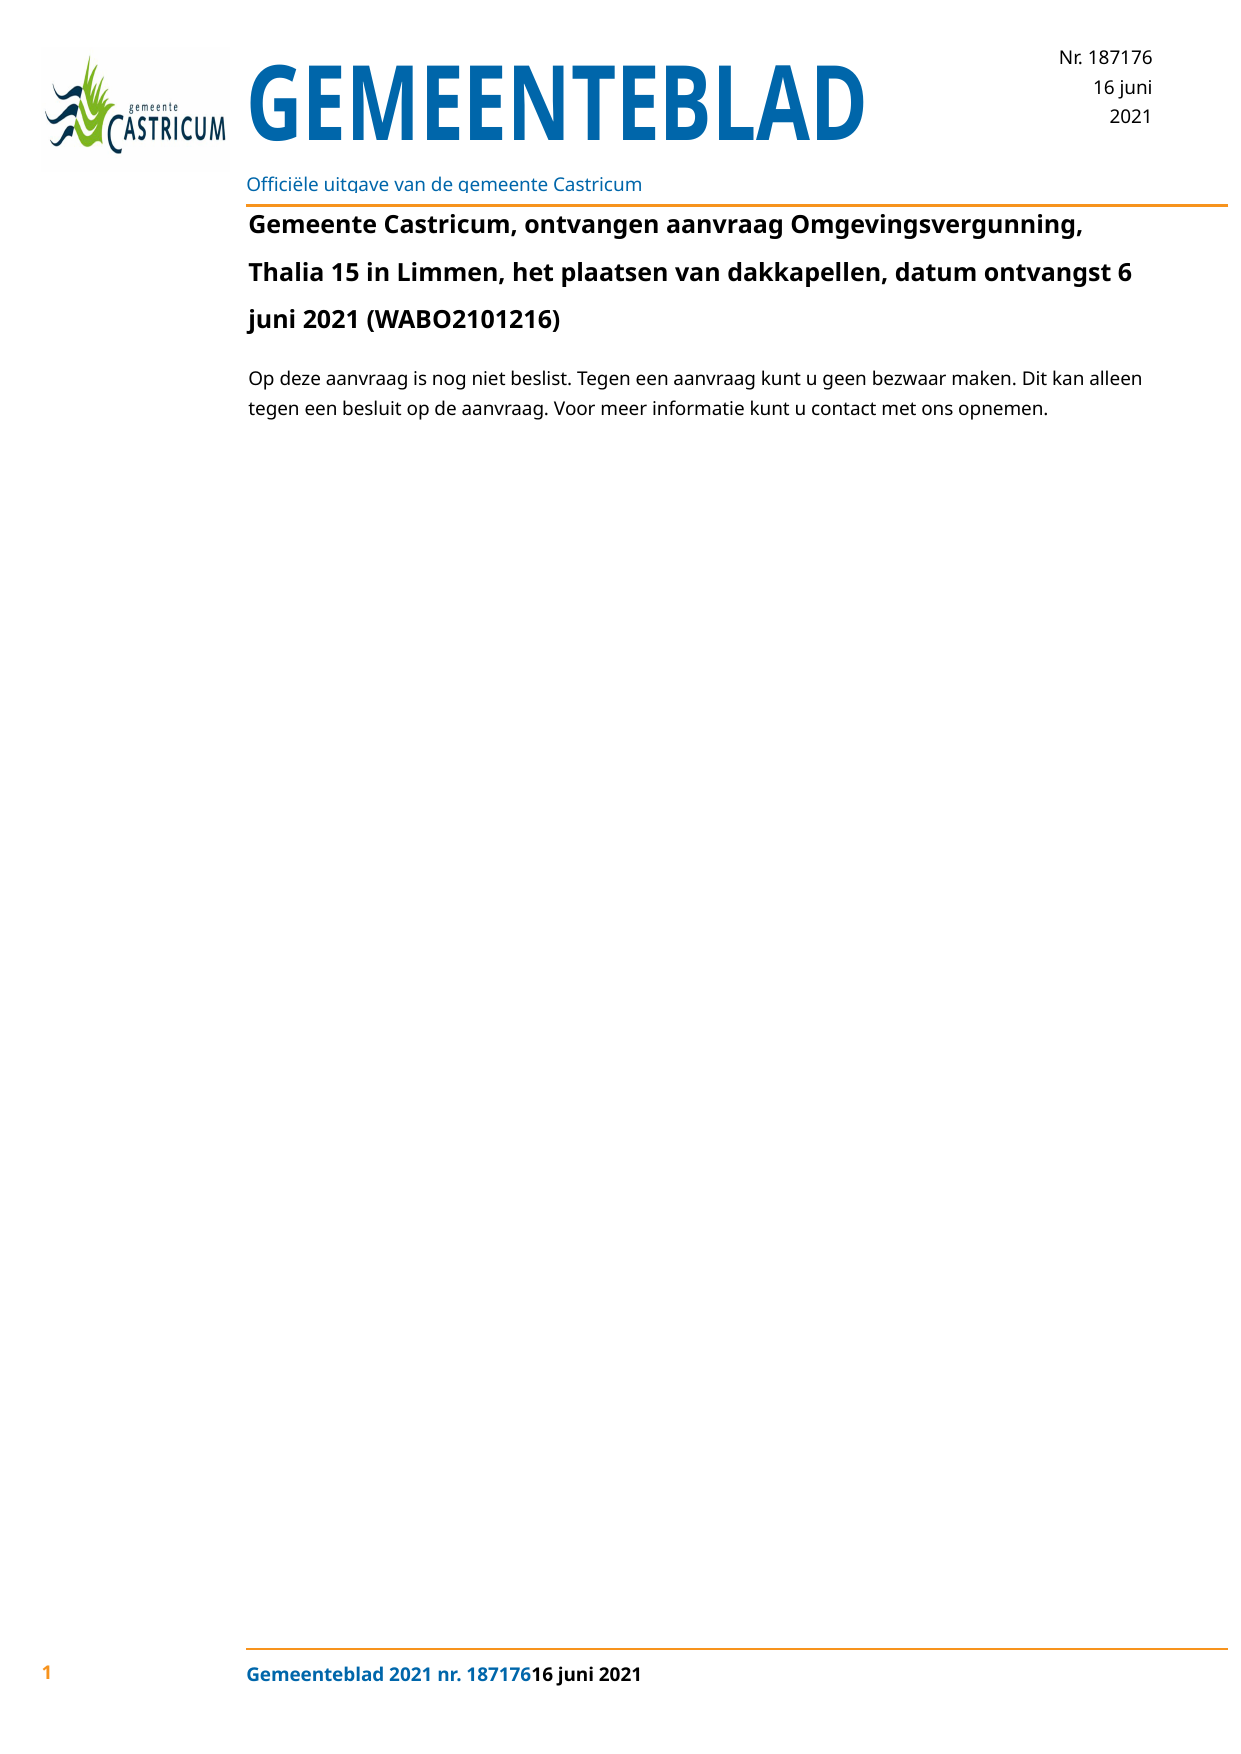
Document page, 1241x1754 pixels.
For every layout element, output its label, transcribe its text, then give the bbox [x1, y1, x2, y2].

picture [41, 47, 231, 172]
text Gemeente Castricum, ontvangen aanvraag Omgevingsvergunning, Thalia 15 in Limmen, het plaatsen van dakkapellen, datum ontvangst 6 juni 2021 (WABO2101216) [248, 207, 1152, 336]
text Op deze aanvraag is nog niet beslist. Tegen een aanvraag kunt u geen bezwaar maken. Dit kan alleen tegen een besluit op de aanvraag. Voor meer informatie kunt u contact met ons opnemen. [248, 366, 1152, 421]
